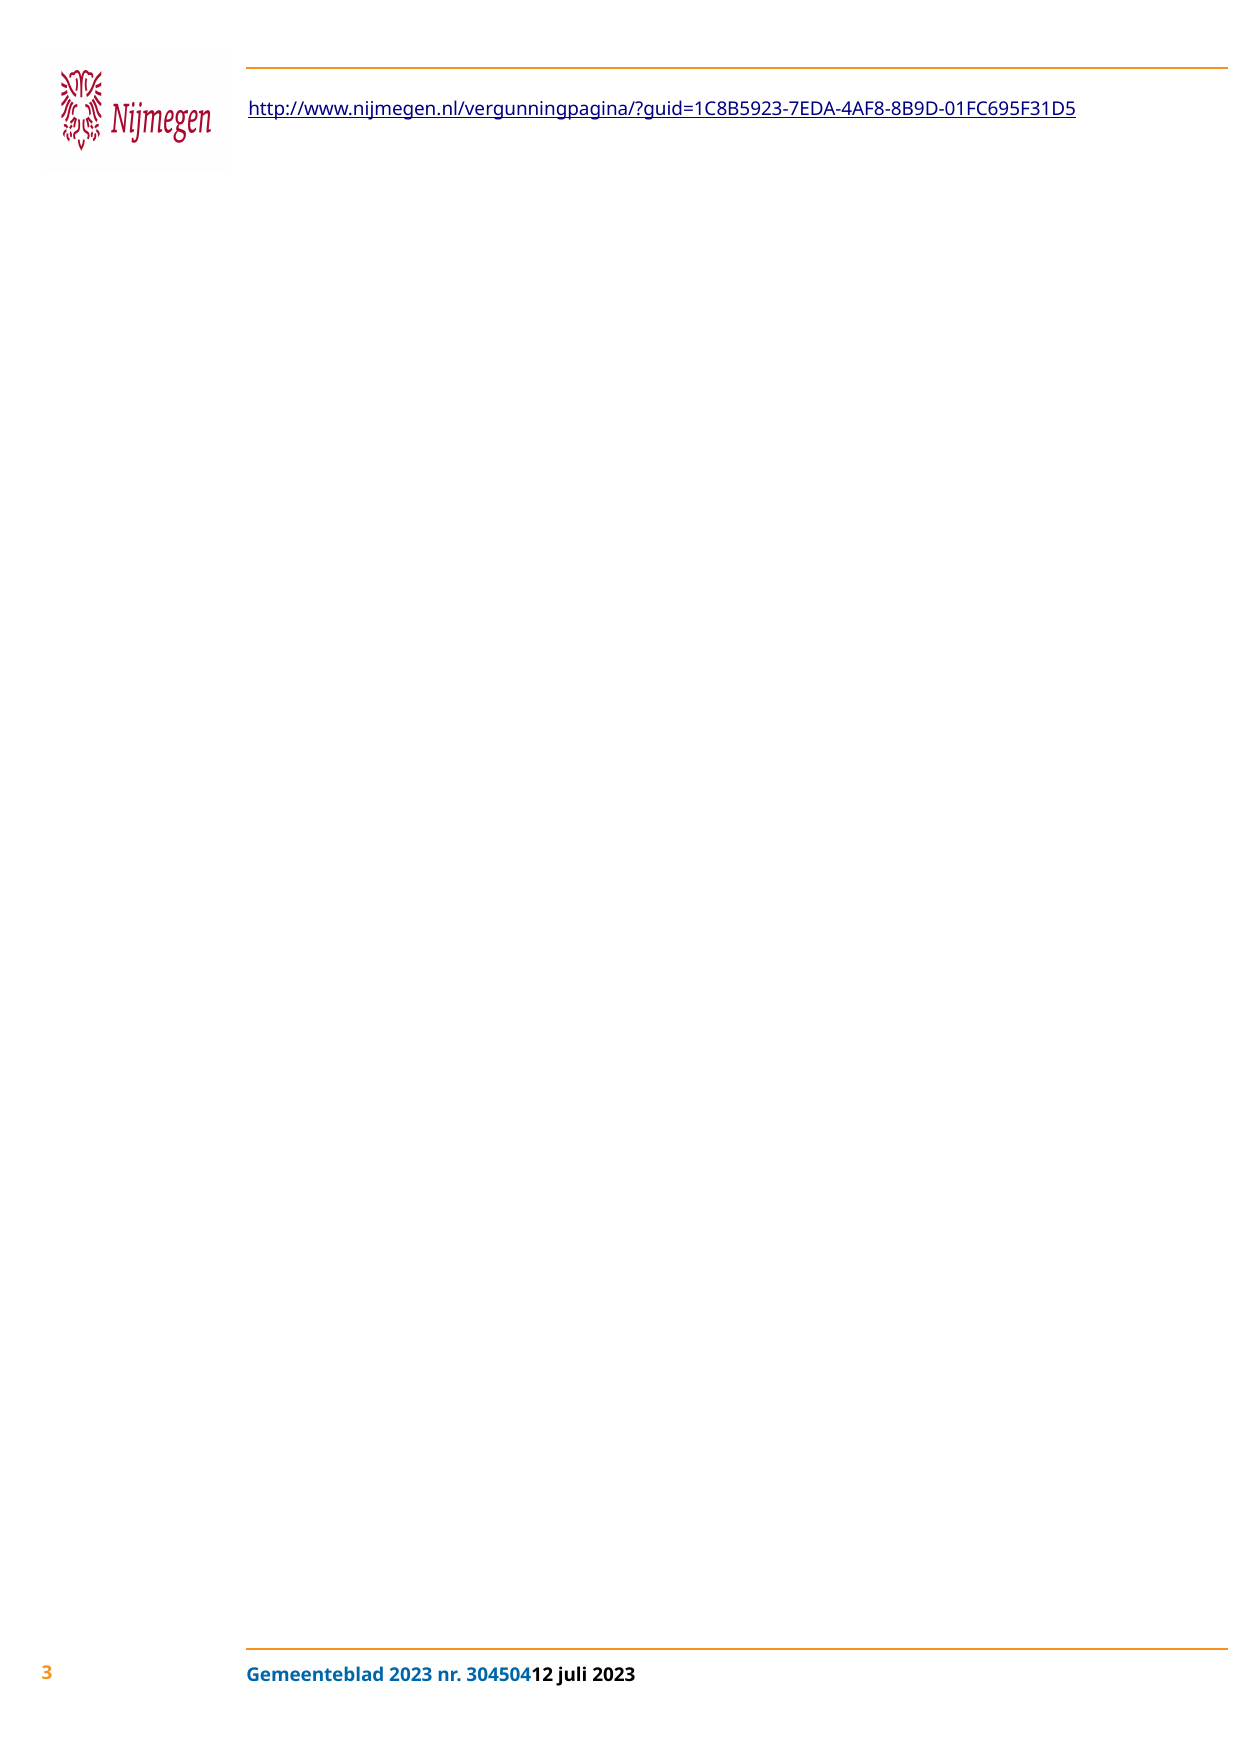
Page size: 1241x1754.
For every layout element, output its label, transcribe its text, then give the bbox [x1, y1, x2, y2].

picture [41, 47, 231, 172]
text http://www.nijmegen.nl/vergunningpagina/?guid=1C8B5923-7EDA-4AF8-8B9D-01FC695F31D5 [248, 95, 1152, 121]
